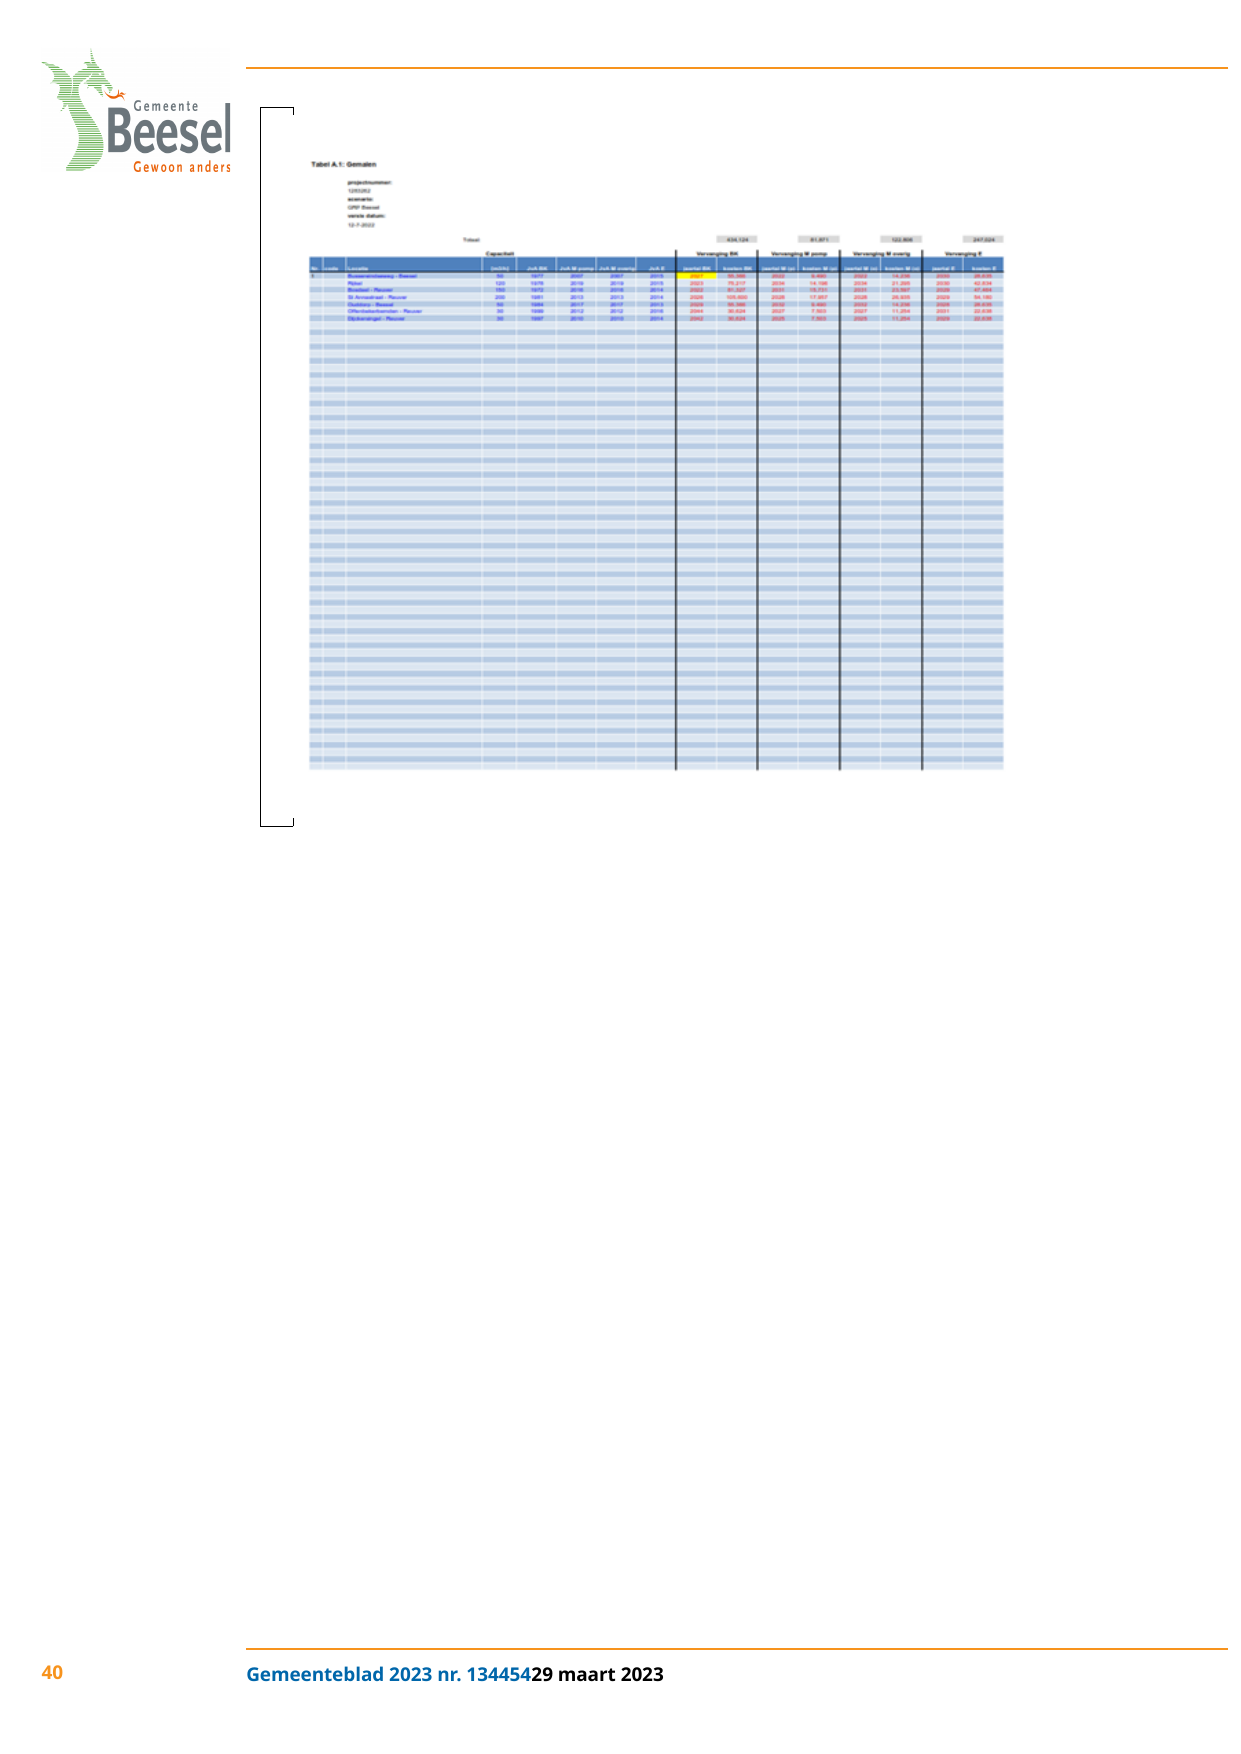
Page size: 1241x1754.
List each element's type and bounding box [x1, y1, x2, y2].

picture [268, 115, 1096, 818]
picture [41, 47, 231, 172]
